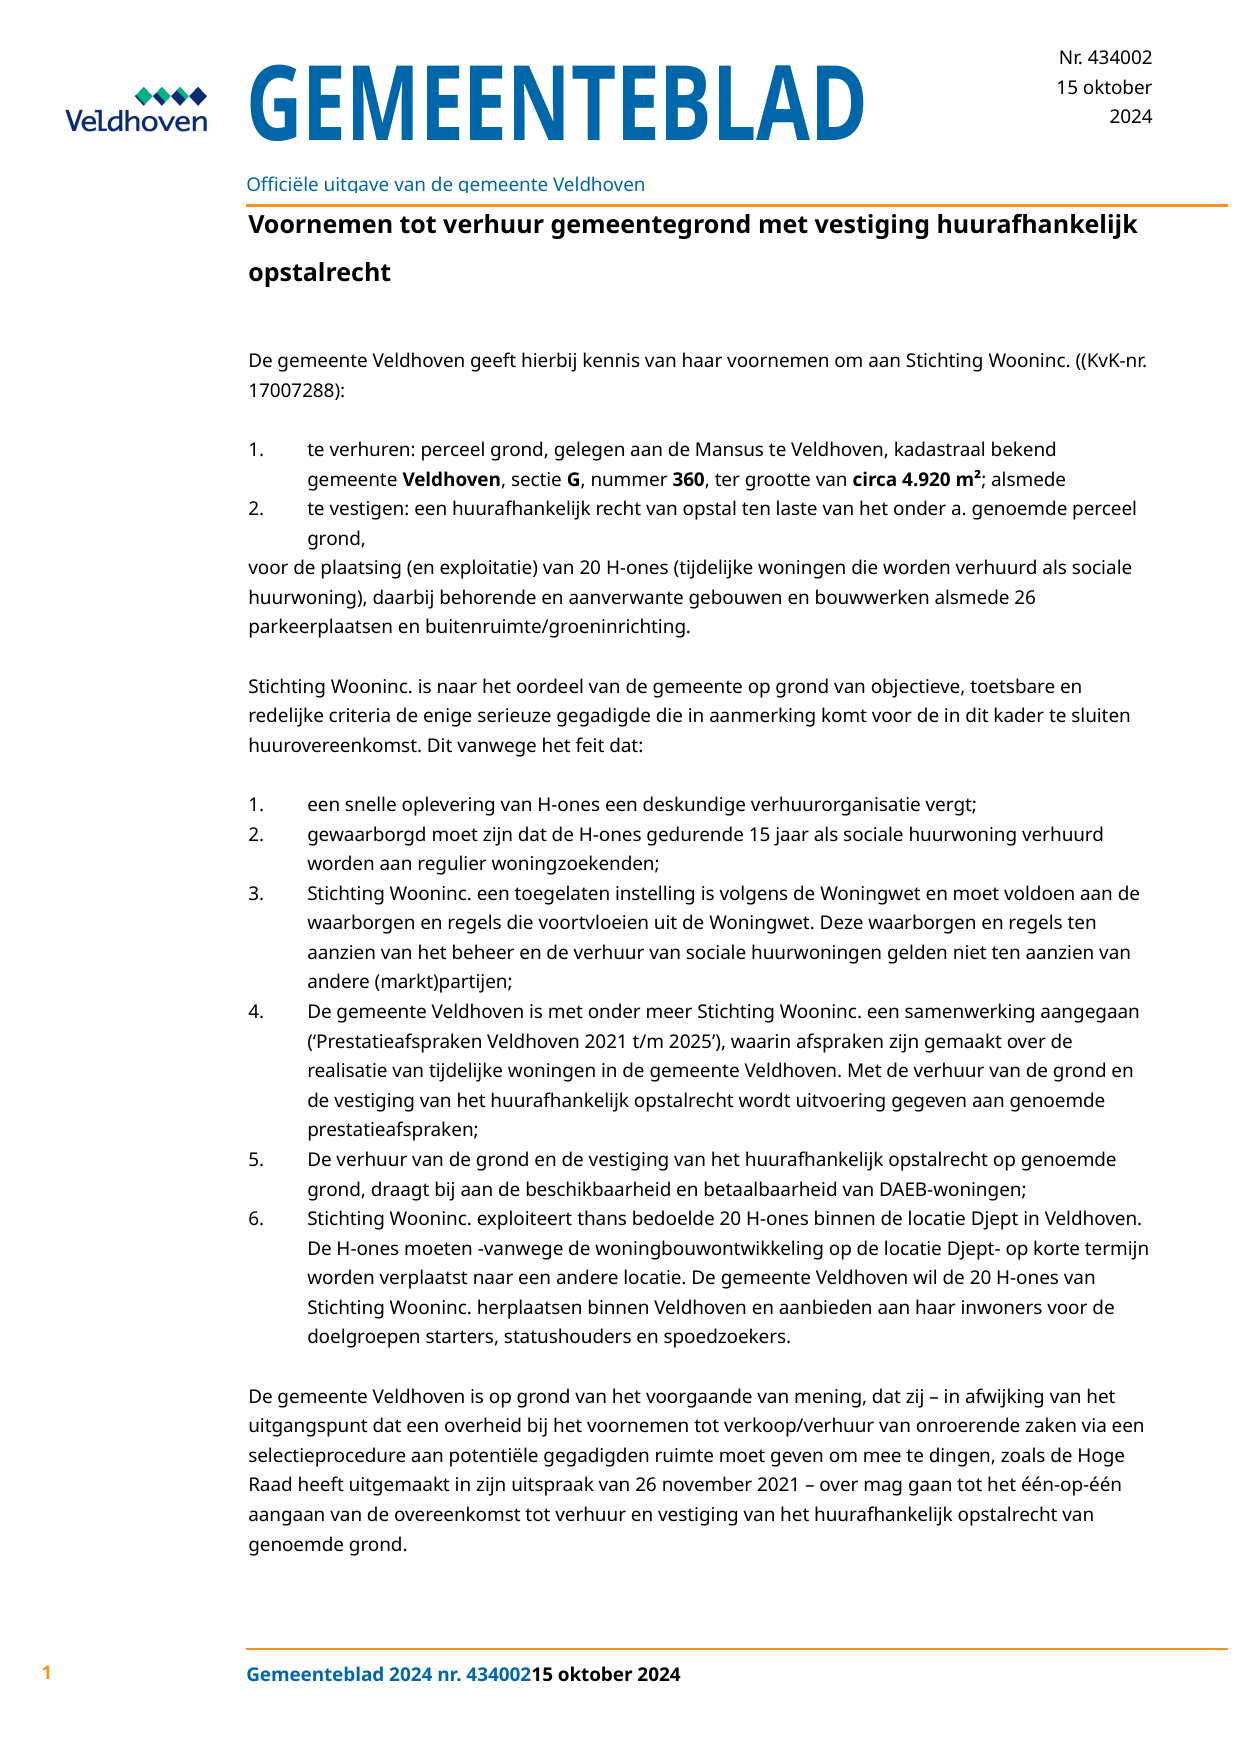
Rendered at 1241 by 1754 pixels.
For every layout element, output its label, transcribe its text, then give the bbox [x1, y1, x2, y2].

list De verhuur van de grond en de vestiging van het huurafhankelijk opstalrecht op genoemde grond, draagt bij aan de beschikbaarheid en betaalbaarheid van DAEB-woningen; [248, 1146, 1152, 1202]
list te vestigen: een huurafhankelijk recht van opstal ten laste van het onder a. genoemde perceel grond, [248, 495, 1152, 551]
list De gemeente Veldhoven is met onder meer Stichting Wooninc. een samenwerking aangegaan (‘Prestatieafspraken Veldhoven 2021 t/m 2025’), waarin afspraken zijn gemaakt over de realisatie van tijdelijke woningen in de gemeente Veldhoven. Met de verhuur van de grond en de vestiging van het huurafhankelijk opstalrecht wordt uitvoering gegeven aan genoemde prestatieafspraken; [248, 998, 1152, 1142]
text De gemeente Veldhoven is op grond van het voorgaande van mening, dat zij – in afwijking van het uitgangspunt dat een overheid bij het voornemen tot verkoop/verhuur van onroerende zaken via een selectieprocedure aan potentiële gegadigden ruimte moet geven om mee te dingen, zoals de Hoge Raad heeft uitgemaakt in zijn uitspraak van 26 november 2021 – over mag gaan tot het één-op-één aangaan van de overeenkomst tot verhuur en vestiging van het huurafhankelijk opstalrecht van genoemde grond. [248, 1383, 1152, 1557]
list Stichting Wooninc. exploiteert thans bedoelde 20 H-ones binnen de locatie Djept in Veldhoven. De H-ones moeten -vanwege de woningbouwontwikkeling op de locatie Djept- op korte termijn worden verplaatst naar een andere locatie. De gemeente Veldhoven wil de 20 H-ones van Stichting Wooninc. herplaatsen binnen Veldhoven en aanbieden aan haar inwoners voor de doelgroepen starters, statushouders en spoedzoekers. [248, 1205, 1152, 1349]
list te verhuren: perceel grond, gelegen aan de Mansus te Veldhoven, kadastraal bekend gemeente Veldhoven, sectie G, nummer 360, ter grootte van circa 4.920 m²; alsmede [248, 436, 1152, 492]
text Voornemen tot verhuur gemeentegrond met vestiging huurafhankelijk opstalrecht [248, 207, 1152, 288]
list gewaarborgd moet zijn dat de H-ones gedurende 15 jaar als sociale huurwoning verhuurd worden aan regulier woningzoekenden; [248, 821, 1152, 876]
list Stichting Wooninc. een toegelaten instelling is volgens de Woningwet en moet voldoen aan de waarborgen en regels die voortvloeien uit de Woningwet. Deze waarborgen en regels ten aanzien van het beheer en de verhuur van sociale huurwoningen gelden niet ten aanzien van andere (markt)partijen; [248, 880, 1152, 994]
picture [41, 47, 231, 172]
text voor de plaatsing (en exploitatie) van 20 H-ones (tijdelijke woningen die worden verhuurd als sociale huurwoning), daarbij behorende en aanverwante gebouwen en bouwwerken alsmede 26 parkeerplaatsen en buitenruimte/groeninrichting. [248, 554, 1152, 639]
text De gemeente Veldhoven geeft hierbij kennis van haar voornemen om aan Stichting Wooninc. ((KvK-nr. 17007288): [248, 347, 1152, 403]
text Stichting Wooninc. is naar het oordeel van de gemeente op grond van objectieve, toetsbare en redelijke criteria de enige serieuze gegadigde die in aanmerking komt voor de in dit kader te sluiten huurovereenkomst. Dit vanwege het feit dat: [248, 673, 1152, 758]
list een snelle oplevering van H-ones een deskundige verhuurorganisatie vergt; [248, 791, 1152, 817]
